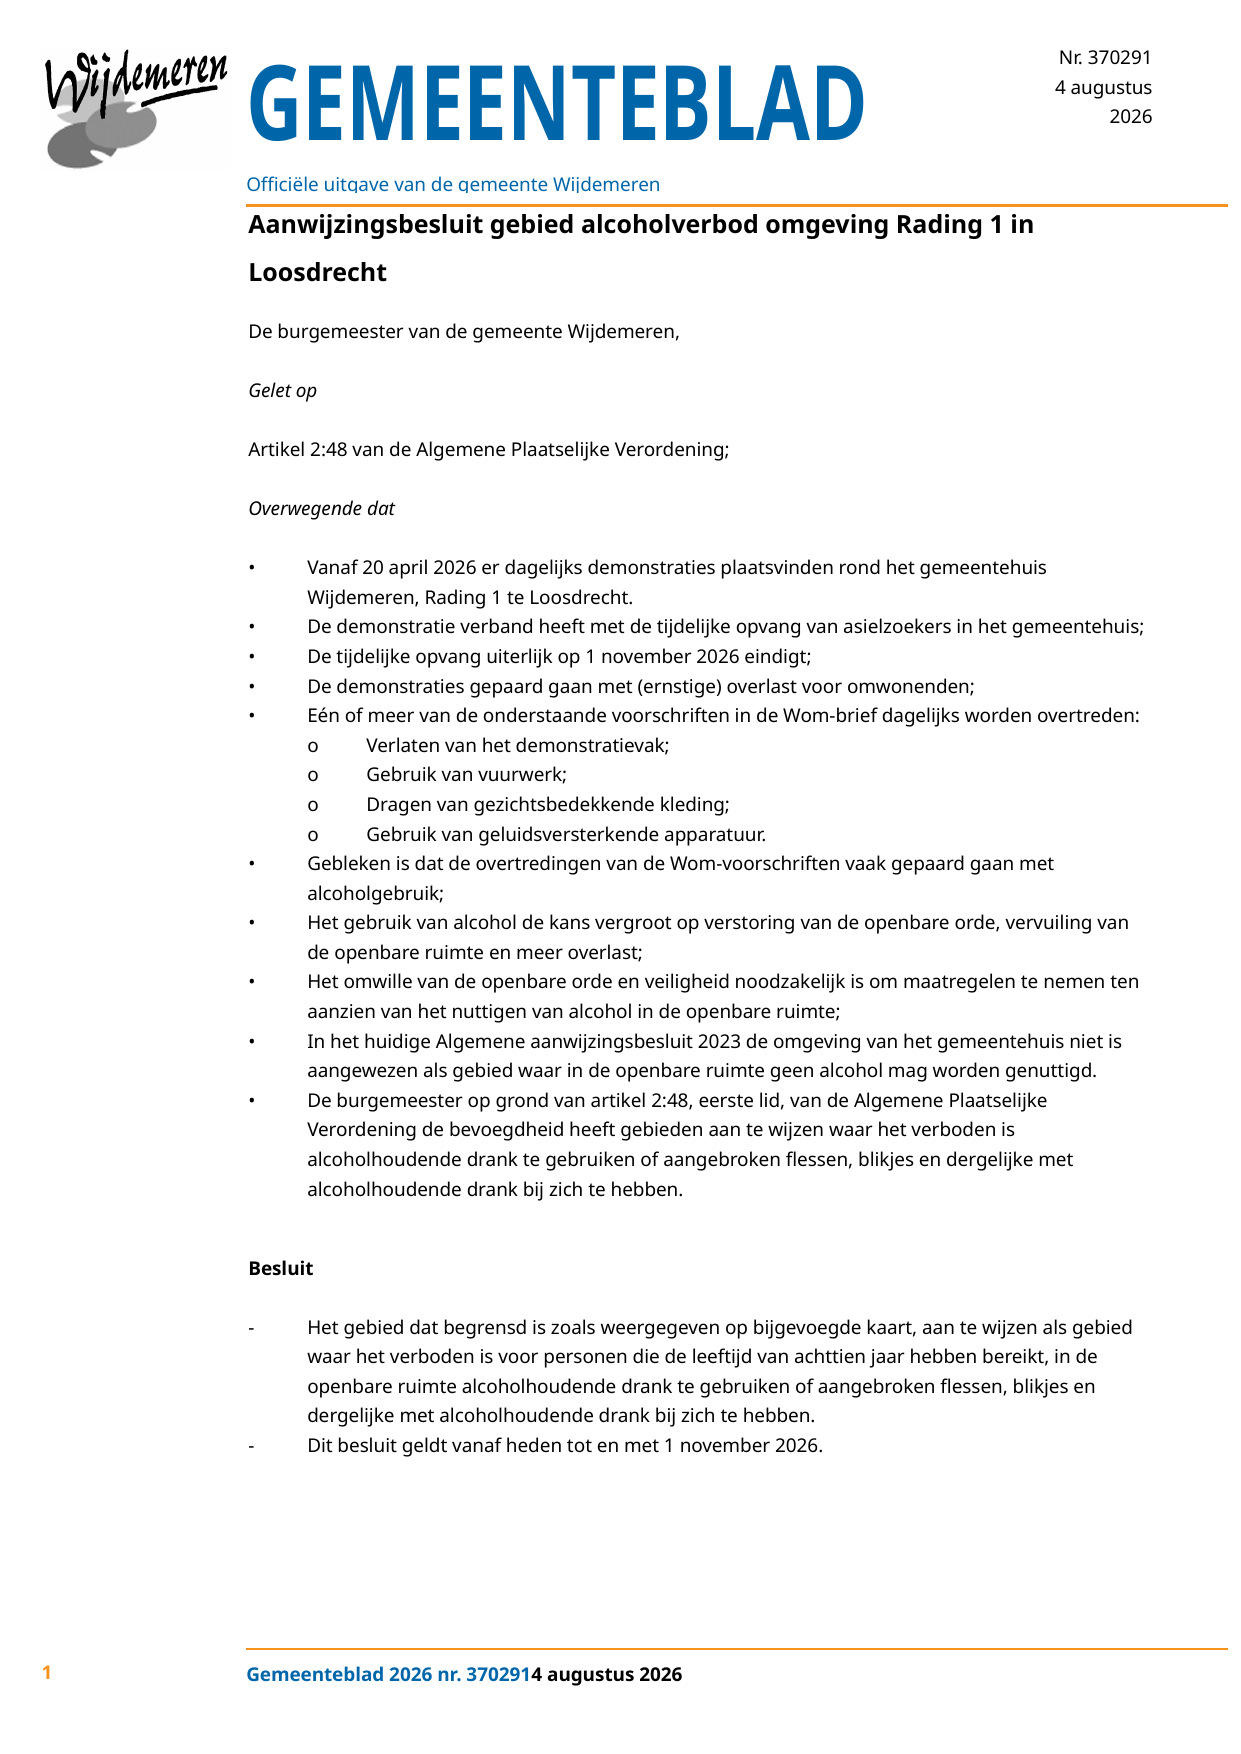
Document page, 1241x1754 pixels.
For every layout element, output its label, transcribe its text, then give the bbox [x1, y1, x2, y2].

list De burgemeester op grond van artikel 2:48, eerste lid, van de Algemene Plaatselijke Verordening de bevoegdheid heeft gebieden aan te wijzen waar het verboden is alcoholhoudende drank te gebruiken of aangebroken flessen, blikjes en dergelijke met alcoholhoudende drank bij zich te hebben. [248, 1087, 1152, 1202]
text Artikel 2:48 van de Algemene Plaatselijke Verordening; [248, 436, 1152, 462]
text Besluit [248, 1255, 1152, 1280]
list Het gebruik van alcohol de kans vergroot op verstoring van de openbare orde, vervuiling van de openbare ruimte en meer overlast; [248, 909, 1152, 965]
list Het gebied dat begrensd is zoals weergegeven op bijgevoegde kaart, aan te wijzen als gebied waar het verboden is voor personen die de leeftijd van achttien jaar hebben bereikt, in de openbare ruimte alcoholhoudende drank te gebruiken of aangebroken flessen, blikjes en dergelijke met alcoholhoudende drank bij zich te hebben. [248, 1314, 1152, 1428]
list Dit besluit geldt vanaf heden tot en met 1 november 2026. [248, 1432, 1152, 1458]
text Gelet op [248, 377, 1152, 403]
list In het huidige Algemene aanwijzingsbesluit 2023 de omgeving van het gemeentehuis niet is aangewezen als gebied waar in de openbare ruimte geen alcohol mag worden genuttigd. [248, 1028, 1152, 1083]
list Gebruik van vuurwerk; [307, 762, 1152, 787]
list Gebleken is dat de overtredingen van de Wom-voorschriften vaak gepaard gaan met alcoholgebruik; [248, 850, 1152, 906]
list Het omwille van de openbare orde en veiligheid noodzakelijk is om maatregelen te nemen ten aanzien van het nuttigen van alcohol in de openbare ruimte; [248, 969, 1152, 1024]
list Vanaf 20 april 2026 er dagelijks demonstraties plaatsvinden rond het gemeentehuis Wijdemeren, Rading 1 te Loosdrecht. [248, 554, 1152, 610]
list De demonstraties gepaard gaan met (ernstige) overlast voor omwonenden; [248, 673, 1152, 699]
text Overwegende dat [248, 495, 1152, 521]
list De demonstratie verband heeft met de tijdelijke opvang van asielzoekers in het gemeentehuis; [248, 614, 1152, 639]
list Dragen van gezichtsbedekkende kleding; [307, 791, 1152, 817]
list De tijdelijke opvang uiterlijk op 1 november 2026 eindigt; [248, 643, 1152, 669]
text De burgemeester van de gemeente Wijdemeren, [248, 318, 1152, 344]
list Eén of meer van de onderstaande voorschriften in de Wom-brief dagelijks worden overtreden: [248, 702, 1152, 728]
text Aanwijzingsbesluit gebied alcoholverbod omgeving Rading 1 in Loosdrecht [248, 207, 1152, 288]
list Verlaten van het demonstratievak; [307, 732, 1152, 758]
list Gebruik van geluidsversterkende apparatuur. [307, 821, 1152, 847]
picture [41, 47, 231, 172]
